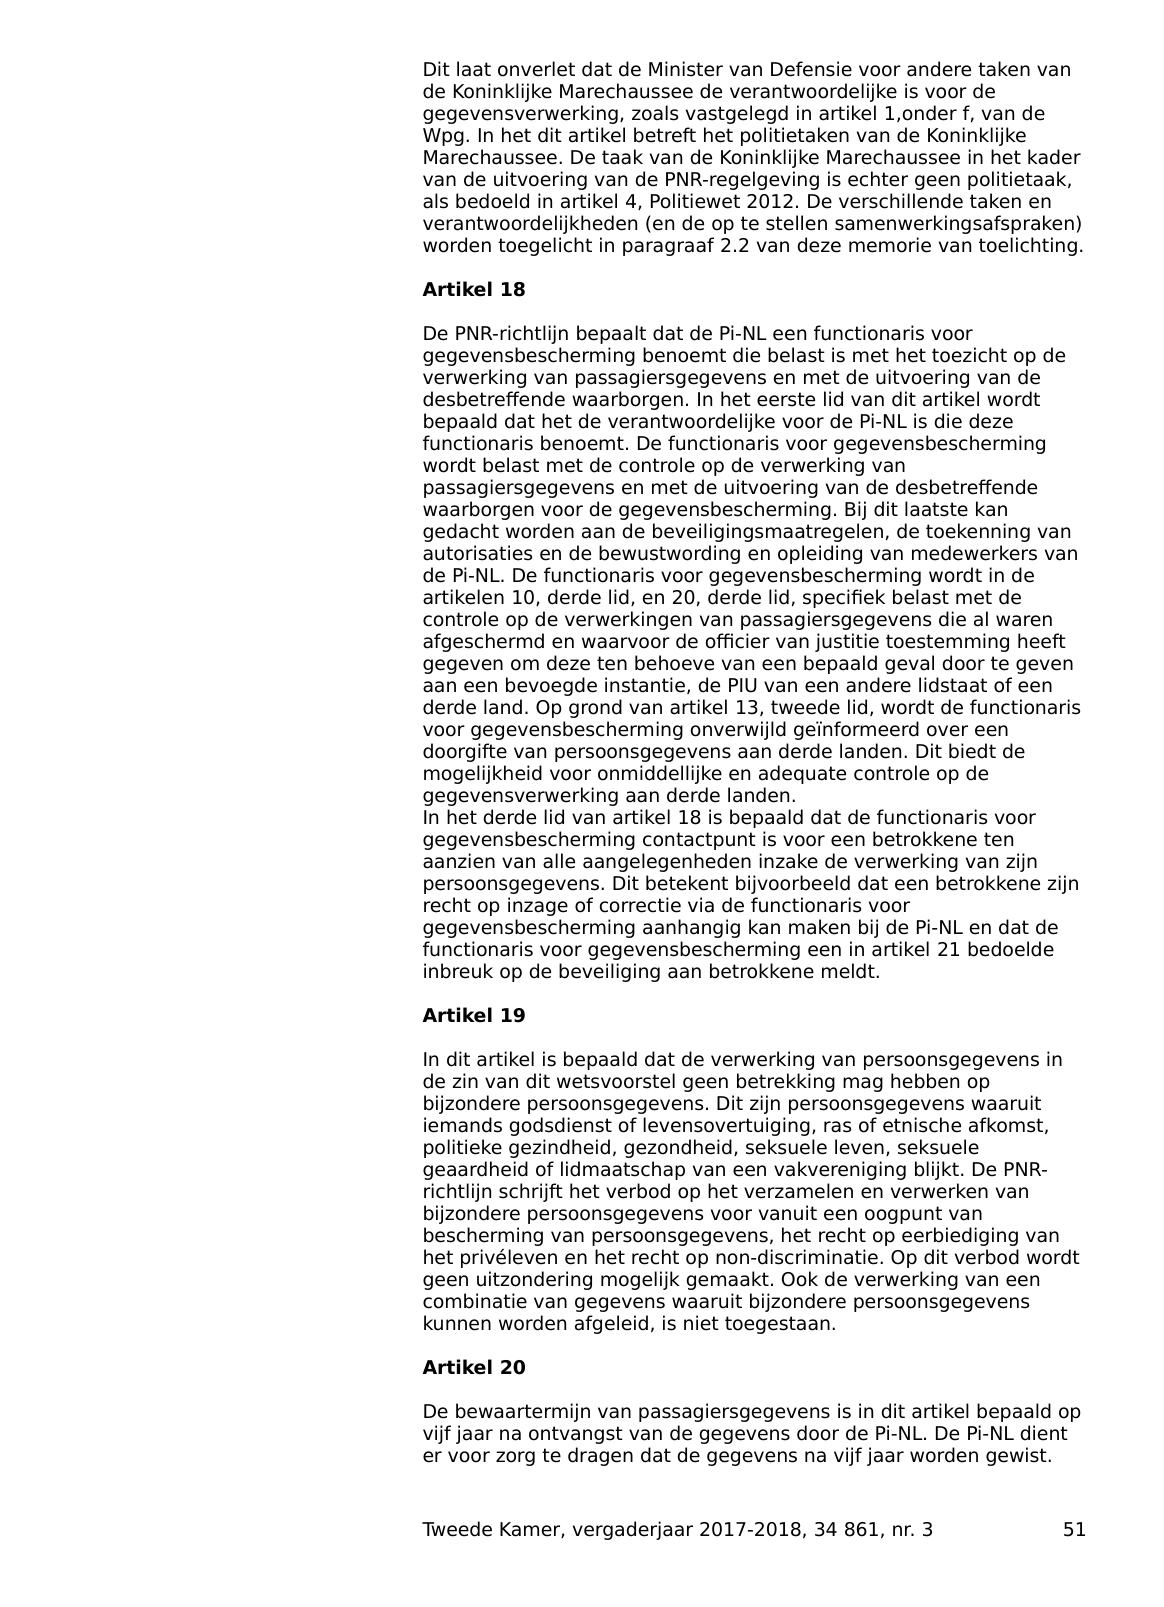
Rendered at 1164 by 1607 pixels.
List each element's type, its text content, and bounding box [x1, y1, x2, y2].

subtitle Artikel 19 [422, 1005, 1087, 1027]
text Dit laat onverlet dat de Minister van Defensie voor andere taken van de Koninklijke Marechaussee de verantwoordelijke is voor de gegevensverwerking, zoals vastgelegd in artikel 1,onder f, van de Wpg. In het dit artikel betreft het politietaken van de Koninklijke Marechaussee. De taak van de Koninklijke Marechaussee in het kader van de uitvoering van de PNR-regelgeving is echter geen politietaak, als bedoeld in artikel 4, Politiewet 2012. De verschillende taken en verantwoordelijkheden (en de op te stellen samenwerkingsafspraken) worden toegelicht in paragraaf 2.2 van deze memorie van toelichting. [422, 59, 1087, 257]
text In het derde lid van artikel 18 is bepaald dat de functionaris voor gegevensbescherming contactpunt is voor een betrokkene ten aanzien van alle aangelegenheden inzake de verwerking van zijn persoonsgegevens. Dit betekent bijvoorbeeld dat een betrokkene zijn recht op inzage of correctie via de functionaris voor gegevensbescherming aanhangig kan maken bij de Pi-NL en dat de functionaris voor gegevensbescherming een in artikel 21 bedoelde inbreuk op de beveiliging aan betrokkene meldt. [422, 807, 1087, 983]
text De PNR-richtlijn bepaalt dat de Pi-NL een functionaris voor gegevensbescherming benoemt die belast is met het toezicht op de verwerking van passagiersgegevens en met de uitvoering van de desbetreffende waarborgen. In het eerste lid van dit artikel wordt bepaald dat het de verantwoordelijke voor de Pi-NL is die deze functionaris benoemt. De functionaris voor gegevensbescherming wordt belast met de controle op de verwerking van passagiersgegevens en met de uitvoering van de desbetreffende waarborgen voor de gegevensbescherming. Bij dit laatste kan gedacht worden aan de beveiligingsmaatregelen, de toekenning van autorisaties en de bewustwording en opleiding van medewerkers van de Pi-NL. De functionaris voor gegevensbescherming wordt in de artikelen 10, derde lid, en 20, derde lid, specifiek belast met de controle op de verwerkingen van passagiersgegevens die al waren afgeschermd en waarvoor de officier van justitie toestemming heeft gegeven om deze ten behoeve van een bepaald geval door te geven aan een bevoegde instantie, de PIU van een andere lidstaat of een derde land. Op grond van artikel 13, tweede lid, wordt de functionaris voor gegevensbescherming onverwijld geïnformeerd over een doorgifte van persoonsgegevens aan derde landen. Dit biedt de mogelijkheid voor onmiddellijke en adequate controle op de gegevensverwerking aan derde landen. [422, 323, 1087, 807]
subtitle Artikel 20 [422, 1357, 1087, 1379]
subtitle Artikel 18 [422, 279, 1087, 301]
text De bewaartermijn van passagiersgegevens is in dit artikel bepaald op vijf jaar na ontvangst van de gegevens door de Pi-NL. De Pi-NL dient er voor zorg te dragen dat de gegevens na vijf jaar worden gewist. [422, 1401, 1087, 1467]
text In dit artikel is bepaald dat de verwerking van persoonsgegevens in de zin van dit wetsvoorstel geen betrekking mag hebben op bijzondere persoonsgegevens. Dit zijn persoonsgegevens waaruit iemands godsdienst of levensovertuiging, ras of etnische afkomst, politieke gezindheid, gezondheid, seksuele leven, seksuele geaardheid of lidmaatschap van een vakvereniging blijkt. De PNR-richtlijn schrijft het verbod op het verzamelen en verwerken van bijzondere persoonsgegevens voor vanuit een oogpunt van bescherming van persoonsgegevens, het recht op eerbiediging van het privéleven en het recht op non-discriminatie. Op dit verbod wordt geen uitzondering mogelijk gemaakt. Ook de verwerking van een combinatie van gegevens waaruit bijzondere persoonsgegevens kunnen worden afgeleid, is niet toegestaan. [422, 1049, 1087, 1335]
